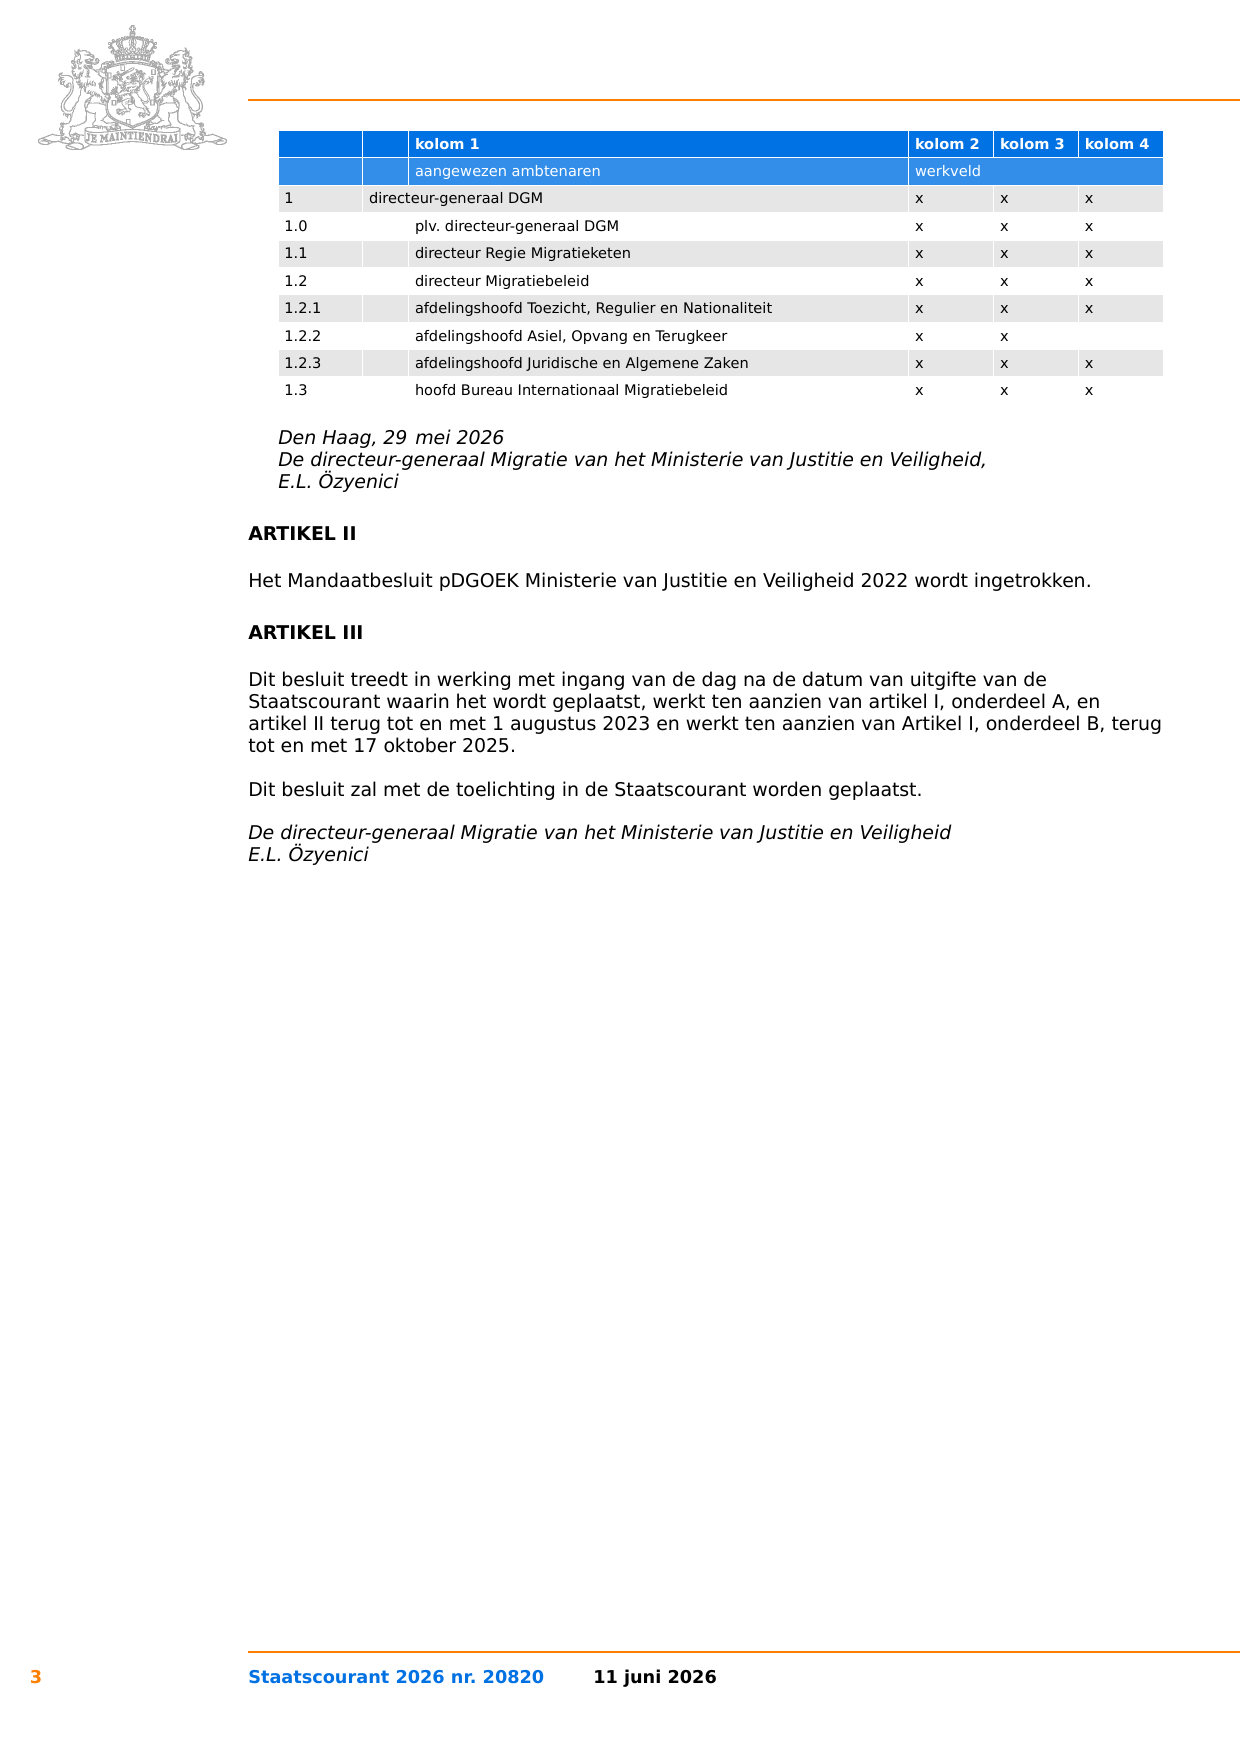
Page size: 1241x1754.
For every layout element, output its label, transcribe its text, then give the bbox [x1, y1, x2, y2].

table_cell [363, 378, 408, 404]
table_cell x [1079, 241, 1163, 267]
table_cell x [909, 268, 993, 294]
table_cell [363, 241, 408, 267]
text De directeur-generaal Migratie van het Ministerie van Justitie en Veiligheid E.L. Özyenici [248, 822, 1163, 866]
table_cell x [1079, 378, 1163, 404]
table_cell [363, 350, 408, 376]
table_cell x [994, 323, 1078, 349]
table_cell x [994, 378, 1078, 404]
table_cell directeur-generaal DGM [363, 186, 908, 212]
table_cell [363, 268, 408, 294]
table_cell x [1079, 295, 1163, 322]
table_cell x [909, 186, 993, 212]
table_header [363, 131, 408, 157]
table_cell [363, 213, 408, 239]
table_cell 1.2.2 [279, 323, 362, 349]
table_cell directeur Regie Migratieketen [409, 241, 908, 267]
table_cell 1.3 [279, 378, 362, 404]
text Het Mandaatbesluit pDGOEK Ministerie van Justitie en Veiligheid 2022 wordt ingetrokken. [248, 570, 1163, 592]
table_cell x [909, 323, 993, 349]
table_cell x [909, 213, 993, 239]
table_cell [363, 158, 408, 185]
table_cell 1.1 [279, 241, 362, 267]
text E.L. Özyenici [278, 471, 1163, 493]
table_header kolom 1 [409, 131, 908, 157]
table_cell directeur Migratiebeleid [409, 268, 908, 294]
table_cell x [994, 295, 1078, 322]
table_cell x [909, 378, 993, 404]
table_cell [363, 323, 408, 349]
table_cell 1.2.3 [279, 350, 362, 376]
table_cell x [909, 295, 993, 322]
table_cell [279, 158, 362, 185]
table_header kolom 2 [909, 131, 993, 157]
table_header kolom 3 [994, 131, 1078, 157]
text De directeur-generaal Migratie van het Ministerie van Justitie en Veiligheid, [278, 449, 1163, 471]
table_header kolom 4 [1079, 131, 1163, 157]
table_cell plv. directeur-generaal DGM [409, 213, 908, 239]
table_cell [363, 295, 408, 322]
table_cell 1.0 [279, 213, 362, 239]
table_cell afdelingshoofd Toezicht, Regulier en Nationaliteit [409, 295, 908, 322]
table_cell x [994, 241, 1078, 267]
table_cell x [909, 350, 993, 376]
table_cell aangewezen ambtenaren [409, 158, 908, 185]
table_cell [1079, 323, 1163, 349]
table_header [279, 131, 362, 157]
subtitle ARTIKEL II [248, 523, 1163, 545]
table_cell 1 [279, 186, 362, 212]
table_cell x [909, 241, 993, 267]
table_cell afdelingshoofd Asiel, Opvang en Terugkeer [409, 323, 908, 349]
text Dit besluit treedt in werking met ingang van de dag na de datum van uitgifte van de Staatscourant waarin het wordt geplaatst, werkt ten aanzien van artikel I, onderdeel A, en artikel II terug tot en met 1 augustus 2023 en werkt ten aanzien van Artikel I, onderdeel B, terug tot en met 17 oktober 2025. [248, 669, 1163, 757]
table_cell x [1079, 350, 1163, 376]
picture [38, 25, 227, 150]
table_cell afdelingshoofd Juridische en Algemene Zaken [409, 350, 908, 376]
table_cell x [1079, 213, 1163, 239]
table_cell werkveld [909, 158, 1163, 185]
table_cell x [994, 186, 1078, 212]
text Den Haag, 29 mei 2026 [278, 427, 1163, 449]
table_cell x [994, 213, 1078, 239]
subtitle ARTIKEL III [248, 622, 1163, 644]
table_cell x [1079, 186, 1163, 212]
table_cell x [994, 268, 1078, 294]
table_cell x [994, 350, 1078, 376]
table_cell hoofd Bureau Internationaal Migratiebeleid [409, 378, 908, 404]
text Dit besluit zal met de toelichting in de Staatscourant worden geplaatst. [248, 778, 1163, 800]
table_cell x [1079, 268, 1163, 294]
table_cell 1.2 [279, 268, 362, 294]
table_cell 1.2.1 [279, 295, 362, 322]
